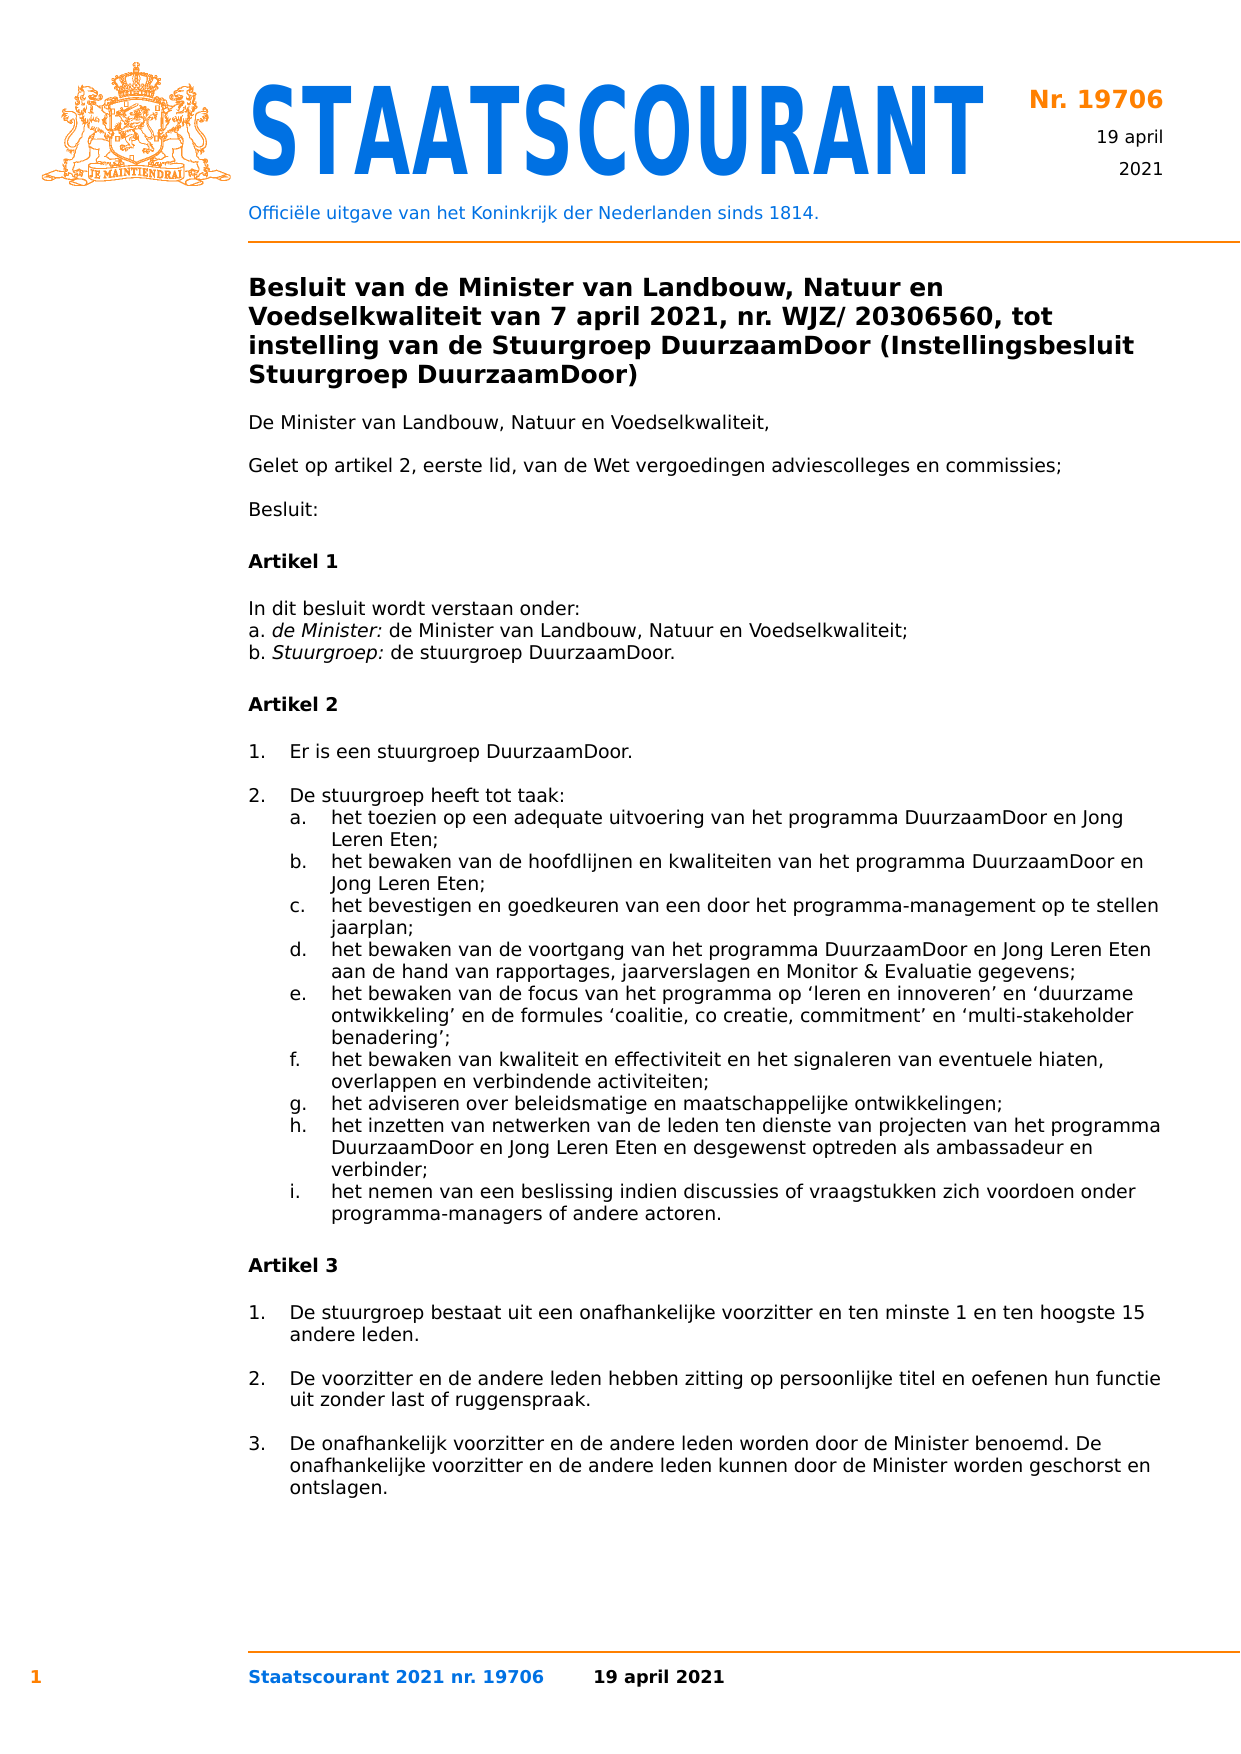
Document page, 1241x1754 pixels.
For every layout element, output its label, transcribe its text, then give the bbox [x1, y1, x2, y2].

subtitle Artikel 2 [248, 694, 1163, 716]
table_header Nr. 19706 [998, 62, 1240, 121]
table_header [25, 62, 248, 241]
text e. het bewaken van de focus van het programma op ‘leren en innoveren’ en ‘duurzame ontwikkeling’ en de formules ‘coalitie, co creatie, commitment’ en ‘multi-stakeholder benadering’; [289, 983, 1163, 1049]
text b. Stuurgroep: de stuurgroep DuurzaamDoor. [248, 642, 1163, 664]
text In dit besluit wordt verstaan onder: [248, 598, 1163, 620]
text h. het inzetten van netwerken van de leden ten dienste van projecten van het programma DuurzaamDoor en Jong Leren Eten en desgewenst optreden als ambassadeur en verbinder; [289, 1115, 1163, 1181]
text b. het bewaken van de hoofdlijnen en kwaliteiten van het programma DuurzaamDoor en Jong Leren Eten; [289, 851, 1163, 895]
text 2. De voorzitter en de andere leden hebben zitting op persoonlijke titel en oefenen hun functie uit zonder last of ruggenspraak. [248, 1367, 1163, 1411]
text 3. De onafhankelijk voorzitter en de andere leden worden door de Minister benoemd. De onafhankelijke voorzitter en de andere leden kunnen door de Minister worden geschorst en ontslagen. [248, 1433, 1163, 1499]
text f. het bewaken van kwaliteit en effectiviteit en het signaleren van eventuele hiaten, overlappen en verbindende activiteiten; [289, 1049, 1163, 1093]
text 1. Er is een stuurgroep DuurzaamDoor. [248, 741, 1163, 763]
table_header STAATSCOURANT [248, 62, 998, 203]
table_cell 2021 [998, 153, 1240, 203]
subtitle Artikel 1 [248, 551, 1163, 573]
picture [41, 62, 231, 186]
table_cell 19 april [998, 121, 1240, 153]
text Gelet op artikel 2, eerste lid, van de Wet vergoedingen adviescolleges en commissies; [248, 455, 1163, 477]
subtitle Besluit van de Minister van Landbouw, Natuur en Voedselkwaliteit van 7 april 2021, nr. WJZ/ 20306560, tot instelling van de Stuurgroep DuurzaamDoor (Instellingsbesluit Stuurgroep DuurzaamDoor) [248, 273, 1163, 390]
text 1. De stuurgroep bestaat uit een onafhankelijke voorzitter en ten minste 1 en ten hoogste 15 andere leden. [248, 1302, 1163, 1346]
text 2. De stuurgroep heeft tot taak: [248, 785, 1163, 807]
text i. het nemen van een beslissing indien discussies of vraagstukken zich voordoen onder programma-managers of andere actoren. [289, 1181, 1163, 1224]
text c. het bevestigen en goedkeuren van een door het programma-management op te stellen jaarplan; [289, 895, 1163, 939]
subtitle Artikel 3 [248, 1254, 1163, 1277]
text Besluit: [248, 499, 1163, 521]
text a. het toezien op een adequate uitvoering van het programma DuurzaamDoor en Jong Leren Eten; [289, 807, 1163, 851]
table_cell Officiële uitgave van het Koninkrijk der Nederlanden sinds 1814. [248, 203, 1240, 241]
text De Minister van Landbouw, Natuur en Voedselkwaliteit, [248, 412, 1163, 433]
text g. het adviseren over beleidsmatige en maatschappelijke ontwikkelingen; [289, 1093, 1163, 1115]
text d. het bewaken van de voortgang van het programma DuurzaamDoor en Jong Leren Eten aan de hand van rapportages, jaarverslagen en Monitor & Evaluatie gegevens; [289, 939, 1163, 983]
text a. de Minister: de Minister van Landbouw, Natuur en Voedselkwaliteit; [248, 620, 1163, 642]
